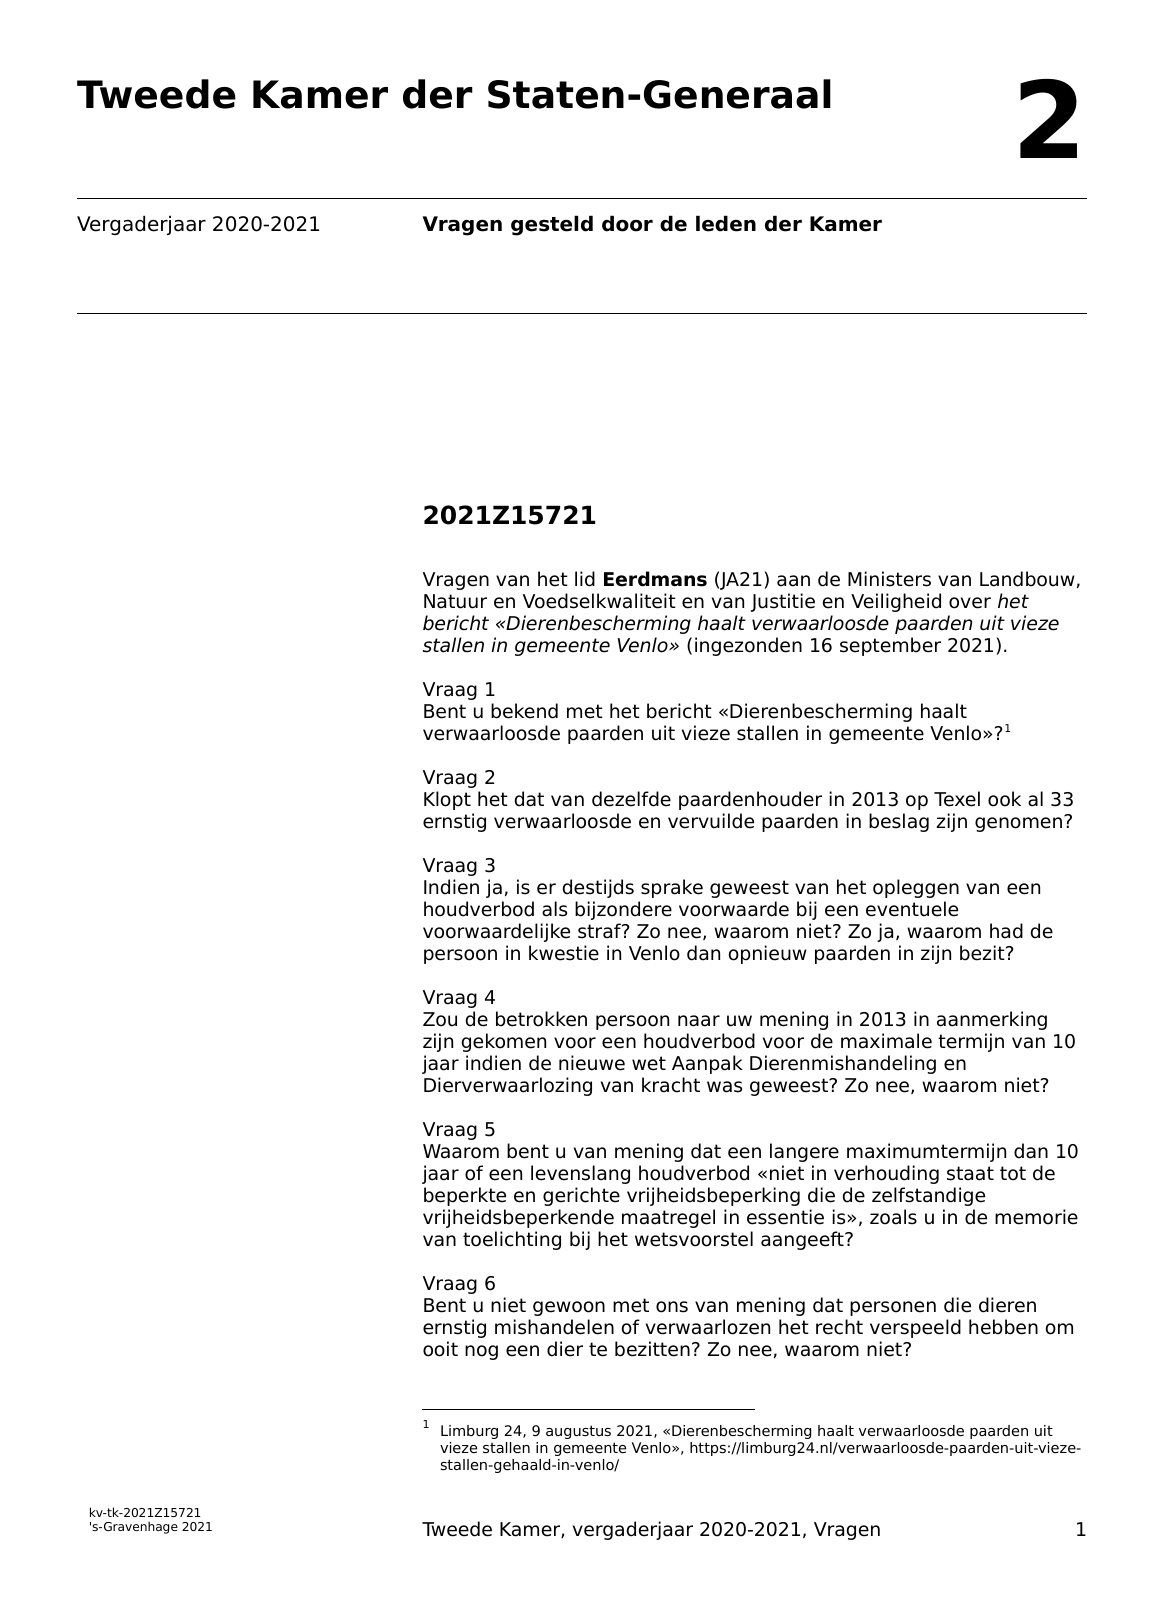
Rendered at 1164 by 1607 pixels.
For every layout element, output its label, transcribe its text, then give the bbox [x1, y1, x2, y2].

text Indien ja, is er destijds sprake geweest van het opleggen van een houdverbod als bijzondere voorwaarde bij een eventuele voorwaardelijke straf? Zo nee, waarom niet? Zo ja, waarom had de persoon in kwestie in Venlo dan opnieuw paarden in zijn bezit? [422, 877, 1087, 965]
text Vraag 1 [422, 679, 1087, 701]
text Limburg 24, 9 augustus 2021, «Dierenbescherming haalt verwaarloosde paarden uit vieze stallen in gemeente Venlo», https://limburg24.nl/verwaarloosde-paarden-uit-vieze-stallen-gehaald-in-venlo/ [422, 1418, 1087, 1474]
table_header 2 [886, 59, 1087, 198]
text Vraag 4 [422, 987, 1087, 1009]
text Klopt het dat van dezelfde paardenhouder in 2013 op Texel ook al 33 ernstig verwaarloosde en vervuilde paarden in beslag zijn genomen? [422, 789, 1087, 833]
text Vragen van het lid Eerdmans (JA21) aan de Ministers van Landbouw, Natuur en Voedselkwaliteit en van Justitie en Veiligheid over het bericht «Dierenbescherming haalt verwaarloosde paarden uit vieze stallen in gemeente Venlo» (ingezonden 16 september 2021). [422, 569, 1087, 657]
text Waarom bent u van mening dat een langere maximumtermijn dan 10 jaar of een levenslang houdverbod «niet in verhouding staat tot de beperkte en gerichte vrijheidsbeperking die de zelfstandige vrijheidsbeperkende maatregel in essentie is», zoals u in de memorie van toelichting bij het wetsvoorstel aangeeft? [422, 1141, 1087, 1251]
text Vraag 6 [422, 1273, 1087, 1295]
text Vraag 2 [422, 767, 1087, 789]
text Bent u bekend met het bericht «Dierenbescherming haalt verwaarloosde paarden uit vieze stallen in gemeente Venlo»? [422, 701, 1087, 745]
text kv-tk-2021Z15721 [88, 1506, 323, 1520]
table_cell Vergaderjaar 2020-2021 [77, 199, 422, 313]
text Zou de betrokken persoon naar uw mening in 2013 in aanmerking zijn gekomen voor een houdverbod voor de maximale termijn van 10 jaar indien de nieuwe wet Aanpak Dierenmishandeling en Dierverwaarlozing van kracht was geweest? Zo nee, waarom niet? [422, 1009, 1087, 1097]
text 2021Z15721 [422, 501, 1087, 531]
table_cell Vragen gesteld door de leden der Kamer [422, 199, 1087, 313]
text Vraag 3 [422, 855, 1087, 877]
table_header Tweede Kamer der Staten-Generaal [77, 59, 886, 198]
text 's-Gravenhage 2021 [88, 1520, 323, 1534]
text Vraag 5 [422, 1119, 1087, 1141]
text Bent u niet gewoon met ons van mening dat personen die dieren ernstig mishandelen of verwaarlozen het recht verspeeld hebben om ooit nog een dier te bezitten? Zo nee, waarom niet? [422, 1295, 1087, 1361]
